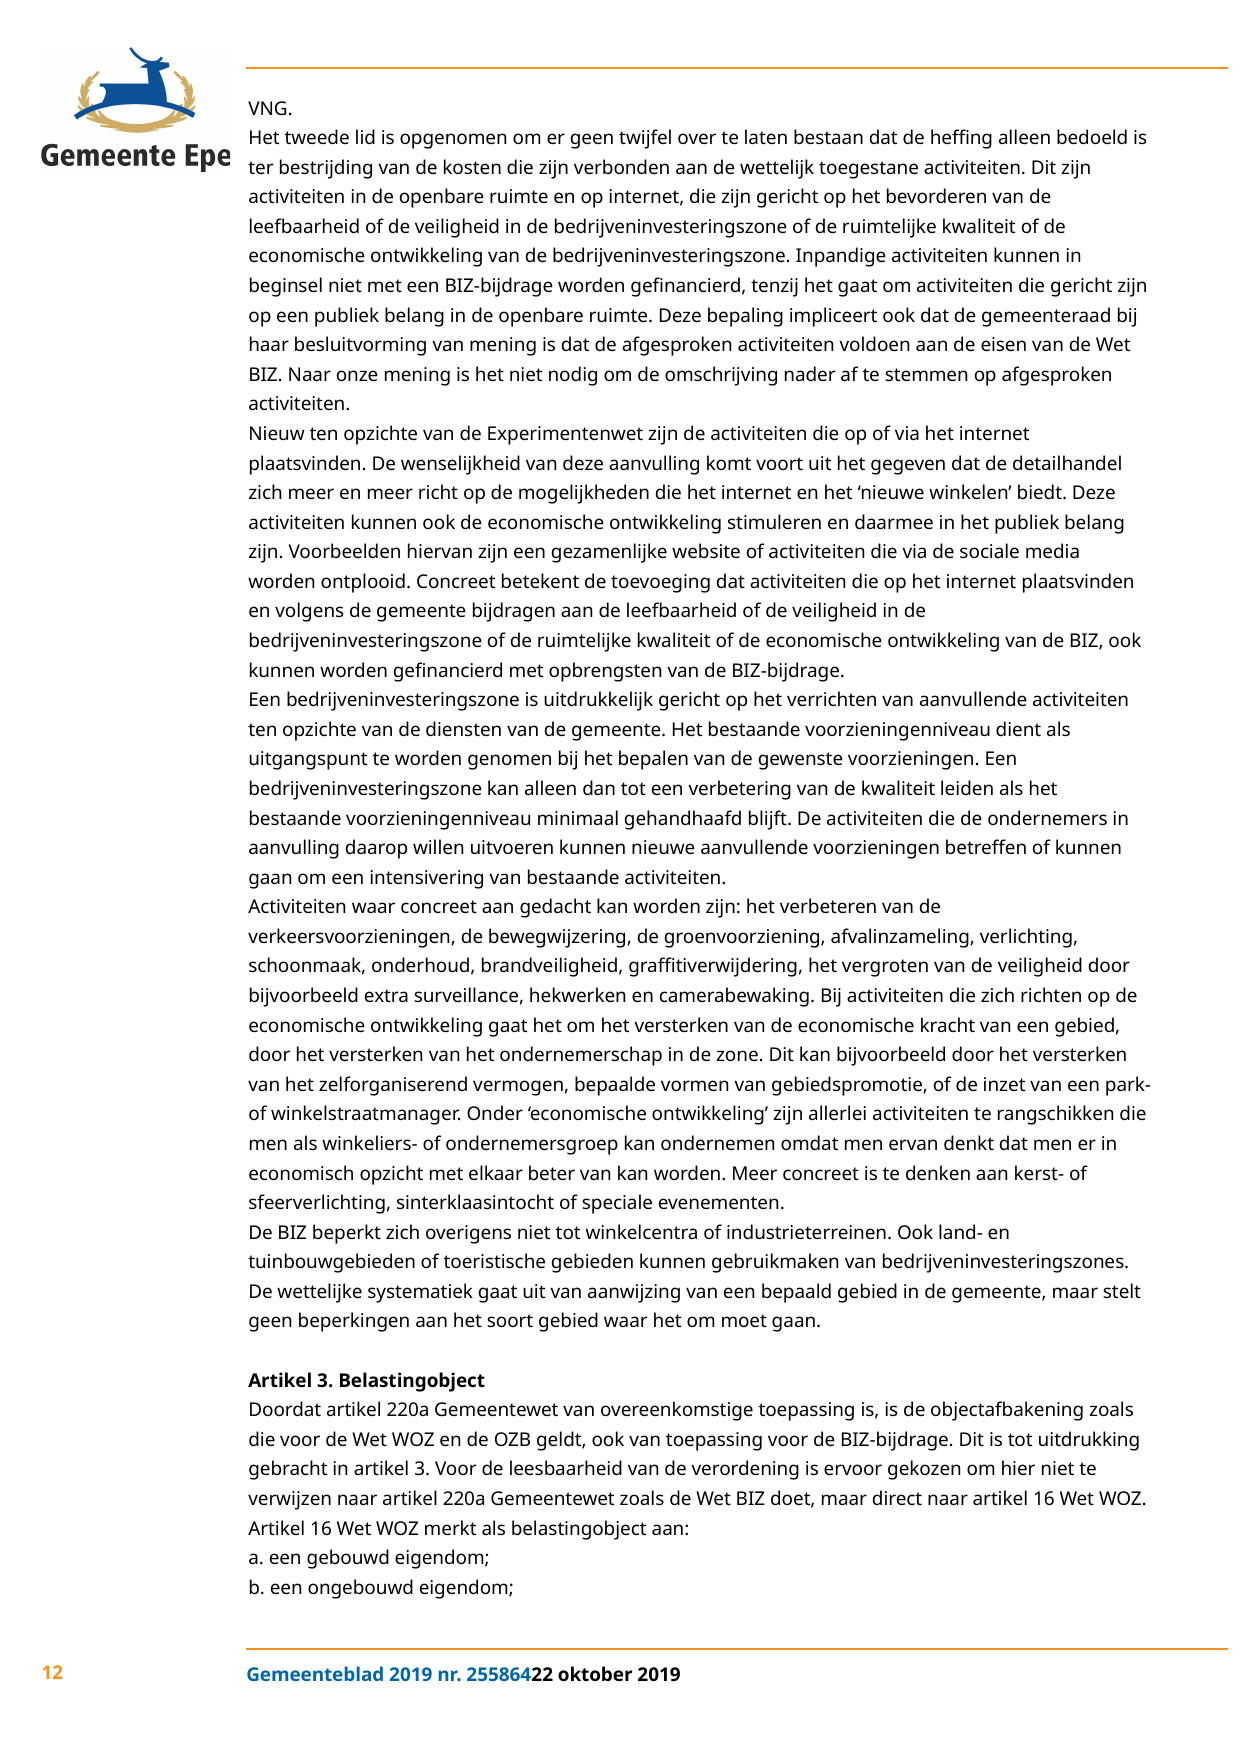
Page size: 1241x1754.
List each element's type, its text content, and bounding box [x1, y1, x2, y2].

text Activiteiten waar concreet aan gedacht kan worden zijn: het verbeteren van de verkeersvoorzieningen, de bewegwijzering, de groenvoorziening, afvalinzameling, verlichting, schoonmaak, onderhoud, brandveiligheid, graffitiverwijdering, het vergroten van de veiligheid door bijvoorbeeld extra surveillance, hekwerken en camerabewaking. Bij activiteiten die zich richten op de economische ontwikkeling gaat het om het versterken van de economische kracht van een gebied, door het versterken van het ondernemerschap in de zone. Dit kan bijvoorbeeld door het versterken van het zelforganiserend vermogen, bepaalde vormen van gebiedspromotie, of de inzet van een park- of winkelstraatmanager. Onder ‘economische ontwikkeling’ zijn allerlei activiteiten te rangschikken die men als winkeliers- of ondernemersgroep kan ondernemen omdat men ervan denkt dat men er in economisch opzicht met elkaar beter van kan worden. Meer concreet is te denken aan kerst- of sfeerverlichting, sinterklaasintocht of speciale evenementen. [248, 893, 1152, 1215]
text Doordat artikel 220a Gemeentewet van overeenkomstige toepassing is, is de objectafbakening zoals die voor de Wet WOZ en de OZB geldt, ook van toepassing voor de BIZ-bijdrage. Dit is tot uitdrukking gebracht in artikel 3. Voor de leesbaarheid van de verordening is ervoor gekozen om hier niet te verwijzen naar artikel 220a Gemeentewet zoals de Wet BIZ doet, maar direct naar artikel 16 Wet WOZ. [248, 1396, 1152, 1511]
text VNG. [248, 95, 1152, 121]
picture [41, 47, 231, 172]
text Nieuw ten opzichte van de Experimentenwet zijn de activiteiten die op of via het internet plaatsvinden. De wenselijkheid van deze aanvulling komt voort uit het gegeven dat de detailhandel zich meer en meer richt op de mogelijkheden die het internet en het ‘nieuwe winkelen’ biedt. Deze activiteiten kunnen ook de economische ontwikkeling stimuleren en daarmee in het publiek belang zijn. Voorbeelden hiervan zijn een gezamenlijke website of activiteiten die via de sociale media worden ontplooid. Concreet betekent de toevoeging dat activiteiten die op het internet plaatsvinden en volgens de gemeente bijdragen aan de leefbaarheid of de veiligheid in de bedrijveninvesteringszone of de ruimtelijke kwaliteit of de economische ontwikkeling van de BIZ, ook kunnen worden gefinancierd met opbrengsten van de BIZ-bijdrage. [248, 420, 1152, 683]
text a. een gebouwd eigendom; [248, 1544, 1152, 1570]
text Artikel 3. Belastingobject [248, 1367, 1152, 1393]
text Een bedrijveninvesteringszone is uitdrukkelijk gericht op het verrichten van aanvullende activiteiten ten opzichte van de diensten van de gemeente. Het bestaande voorzieningenniveau dient als uitgangspunt te worden genomen bij het bepalen van de gewenste voorzieningen. Een bedrijveninvesteringszone kan alleen dan tot een verbetering van de kwaliteit leiden als het bestaande voorzieningenniveau minimaal gehandhaafd blijft. De activiteiten die de ondernemers in aanvulling daarop willen uitvoeren kunnen nieuwe aanvullende voorzieningen betreffen of kunnen gaan om een intensivering van bestaande activiteiten. [248, 686, 1152, 890]
text b. een ongebouwd eigendom; [248, 1574, 1152, 1600]
text Het tweede lid is opgenomen om er geen twijfel over te laten bestaan dat de heffing alleen bedoeld is ter bestrijding van de kosten die zijn verbonden aan de wettelijk toegestane activiteiten. Dit zijn activiteiten in de openbare ruimte en op internet, die zijn gericht op het bevorderen van de leefbaarheid of de veiligheid in de bedrijveninvesteringszone of de ruimtelijke kwaliteit of de economische ontwikkeling van de bedrijveninvesteringszone. Inpandige activiteiten kunnen in beginsel niet met een BIZ-bijdrage worden gefinancierd, tenzij het gaat om activiteiten die gericht zijn op een publiek belang in de openbare ruimte. Deze bepaling impliceert ook dat de gemeenteraad bij haar besluitvorming van mening is dat de afgesproken activiteiten voldoen aan de eisen van de Wet BIZ. Naar onze mening is het niet nodig om de omschrijving nader af te stemmen op afgesproken activiteiten. [248, 124, 1152, 416]
text Artikel 16 Wet WOZ merkt als belastingobject aan: [248, 1515, 1152, 1541]
text De BIZ beperkt zich overigens niet tot winkelcentra of industrieterreinen. Ook land- en tuinbouwgebieden of toeristische gebieden kunnen gebruikmaken van bedrijveninvesteringszones. De wettelijke systematiek gaat uit van aanwijzing van een bepaald gebied in de gemeente, maar stelt geen beperkingen aan het soort gebied waar het om moet gaan. [248, 1219, 1152, 1333]
